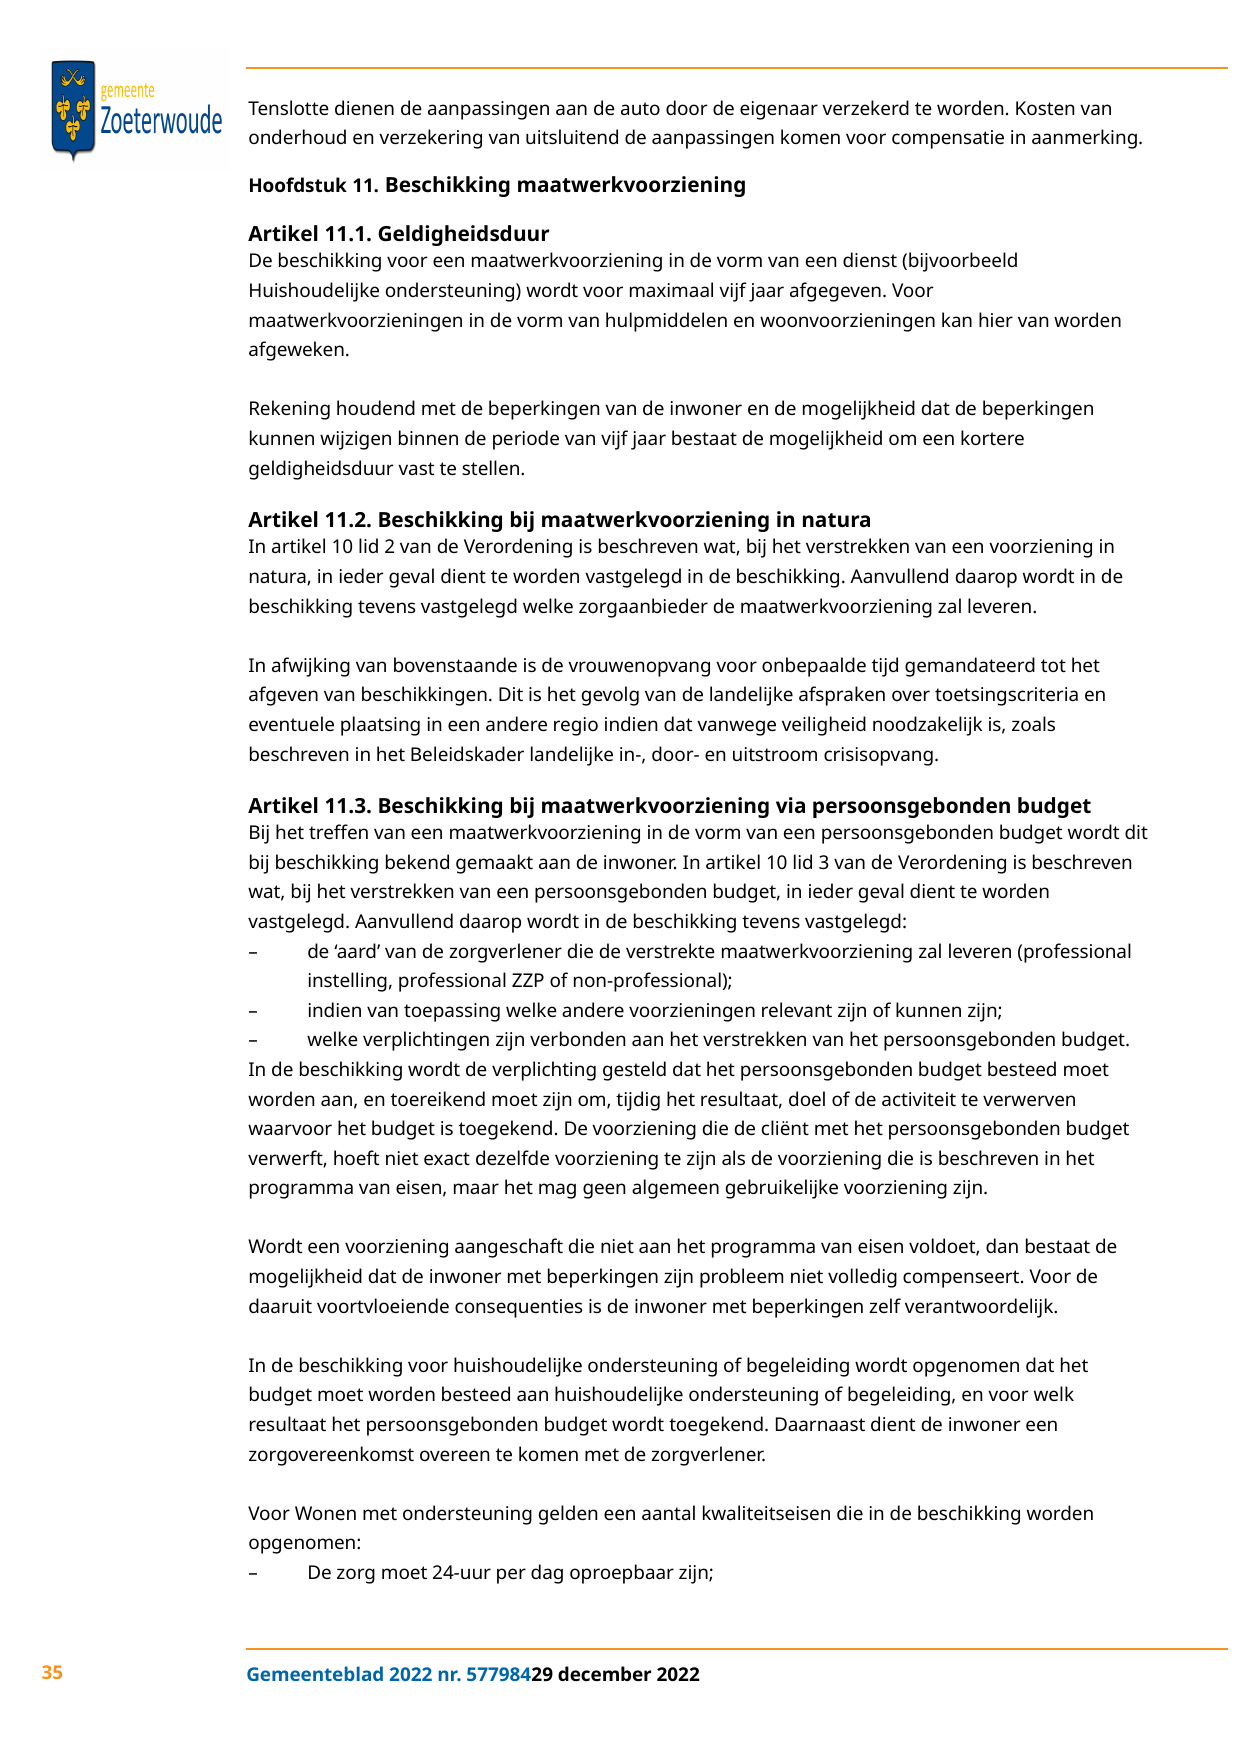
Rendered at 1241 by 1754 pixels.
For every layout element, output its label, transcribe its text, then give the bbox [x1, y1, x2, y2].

text Artikel 11.3. Beschikking bij maatwerkvoorziening via persoonsgebonden budget [248, 791, 1152, 819]
list De zorg moet 24-uur per dag oproepbaar zijn; [248, 1559, 1152, 1585]
text In afwijking van bovenstaande is de vrouwenopvang voor onbepaalde tijd gemandateerd tot het afgeven van beschikkingen. Dit is het gevolg van de landelijke afspraken over toetsingscriteria en eventuele plaatsing in een andere regio indien dat vanwege veiligheid noodzakelijk is, zoals beschreven in het Beleidskader landelijke in-, door- en uitstroom crisisopvang. [248, 652, 1152, 766]
text In de beschikking voor huishoudelijke ondersteuning of begeleiding wordt opgenomen dat het budget moet worden besteed aan huishoudelijke ondersteuning of begeleiding, en voor welk resultaat het persoonsgebonden budget wordt toegekend. Daarnaast dient de inwoner een zorgovereenkomst overeen te komen met de zorgverlener. [248, 1352, 1152, 1467]
text Artikel 11.1. Geldigheidsduur [248, 219, 1152, 248]
text Hoofdstuk 11. Beschikking maatwerkvoorziening [248, 170, 1152, 198]
text Bij het treffen van een maatwerkvoorziening in de vorm van een persoonsgebonden budget wordt dit bij beschikking bekend gemaakt aan de inwoner. In artikel 10 lid 3 van de Verordening is beschreven wat, bij het verstrekken van een persoonsgebonden budget, in ieder geval dient te worden vastgelegd. Aanvullend daarop wordt in de beschikking tevens vastgelegd: [248, 819, 1152, 934]
text Rekening houdend met de beperkingen van de inwoner en de mogelijkheid dat de beperkingen kunnen wijzigen binnen de periode van vijf jaar bestaat de mogelijkheid om een kortere geldigheidsduur vast te stellen. [248, 396, 1152, 481]
list indien van toepassing welke andere voorzieningen relevant zijn of kunnen zijn; [248, 997, 1152, 1023]
text Artikel 11.2. Beschikking bij maatwerkvoorziening in natura [248, 505, 1152, 534]
list welke verplichtingen zijn verbonden aan het verstrekken van het persoonsgebonden budget. [248, 1027, 1152, 1052]
text In artikel 10 lid 2 van de Verordening is beschreven wat, bij het verstrekken van een voorziening in natura, in ieder geval dient te worden vastgelegd in de beschikking. Aanvullend daarop wordt in de beschikking tevens vastgelegd welke zorgaanbieder de maatwerkvoorziening zal leveren. [248, 534, 1152, 618]
text De beschikking voor een maatwerkvoorziening in de vorm van een dienst (bijvoorbeeld Huishoudelijke ondersteuning) wordt voor maximaal vijf jaar afgegeven. Voor maatwerkvoorzieningen in de vorm van hulpmiddelen en woonvoorzieningen kan hier van worden afgeweken. [248, 248, 1152, 362]
text In de beschikking wordt de verplichting gesteld dat het persoonsgebonden budget besteed moet worden aan, en toereikend moet zijn om, tijdig het resultaat, doel of de activiteit te verwerven waarvoor het budget is toegekend. De voorziening die de cliënt met het persoonsgebonden budget verwerft, hoeft niet exact dezelfde voorziening te zijn als de voorziening die is beschreven in het programma van eisen, maar het mag geen algemeen gebruikelijke voorziening zijn. [248, 1056, 1152, 1200]
text Tenslotte dienen de aanpassingen aan de auto door de eigenaar verzekerd te worden. Kosten van onderhoud en verzekering van uitsluitend de aanpassingen komen voor compensatie in aanmerking. [248, 95, 1152, 150]
picture [41, 47, 231, 172]
text Voor Wonen met ondersteuning gelden een aantal kwaliteitseisen die in de beschikking worden opgenomen: [248, 1500, 1152, 1555]
list de ‘aard’ van de zorgverlener die de verstrekte maatwerkvoorziening zal leveren (professional instelling, professional ZZP of non-professional); [248, 938, 1152, 993]
text Wordt een voorziening aangeschaft die niet aan het programma van eisen voldoet, dan bestaat de mogelijkheid dat de inwoner met beperkingen zijn probleem niet volledig compenseert. Voor de daaruit voortvloeiende consequenties is de inwoner met beperkingen zelf verantwoordelijk. [248, 1234, 1152, 1319]
